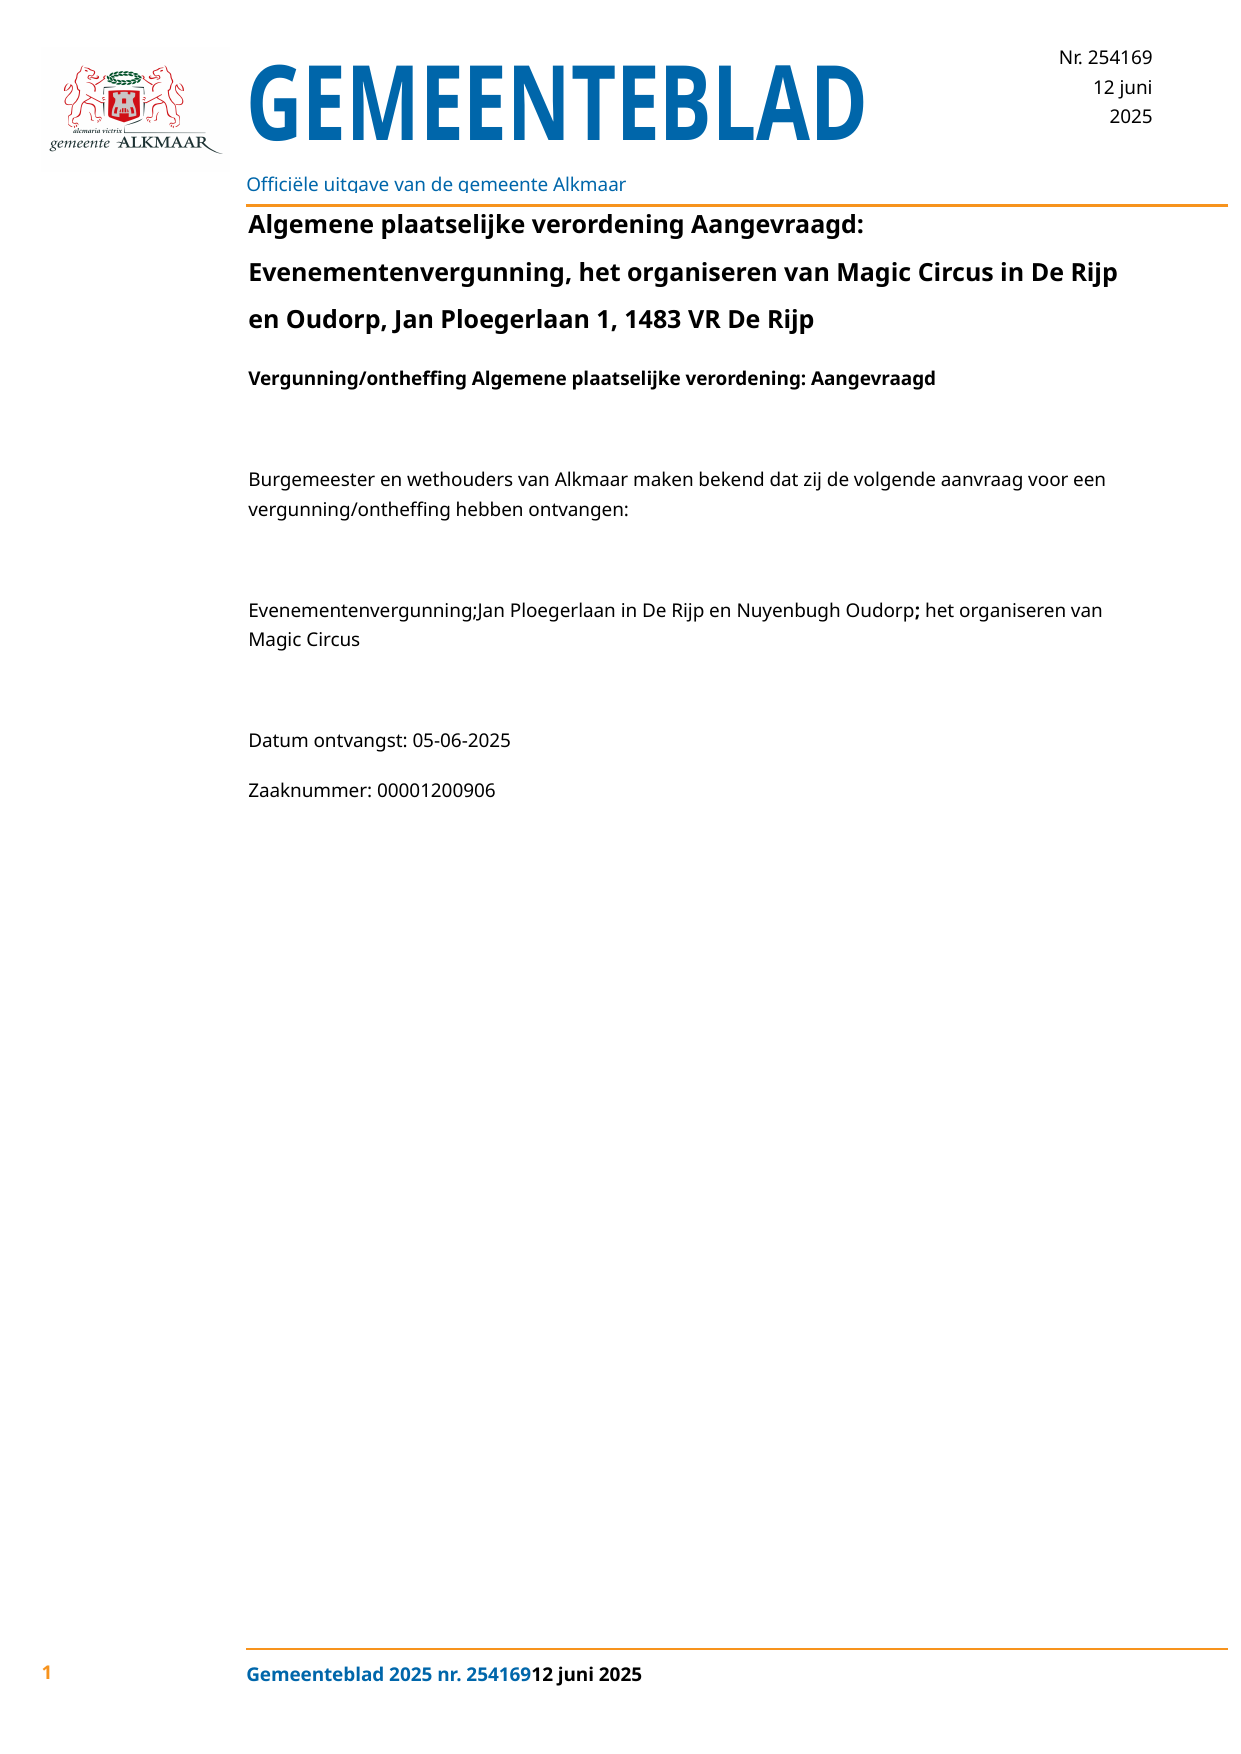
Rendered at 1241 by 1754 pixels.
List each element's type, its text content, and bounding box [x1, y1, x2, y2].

text Datum ontvangst: 05-06-2025 [248, 727, 1152, 753]
text Vergunning/ontheffing Algemene plaatselijke verordening: Aangevraagd [248, 366, 1152, 391]
text Evenementenvergunning;Jan Ploegerlaan in De Rijp en Nuyenbugh Oudorp; het organiseren van Magic Circus [248, 597, 1152, 652]
picture [41, 47, 231, 172]
text Burgemeester en wethouders van Alkmaar maken bekend dat zij de volgende aanvraag voor een vergunning/ontheffing hebben ontvangen: [248, 466, 1152, 522]
text Algemene plaatselijke verordening Aangevraagd: Evenementenvergunning, het organiseren van Magic Circus in De Rijp en Oudorp, Jan Ploegerlaan 1, 1483 VR De Rijp [248, 207, 1152, 336]
text Zaaknummer: 00001200906 [248, 778, 1152, 803]
